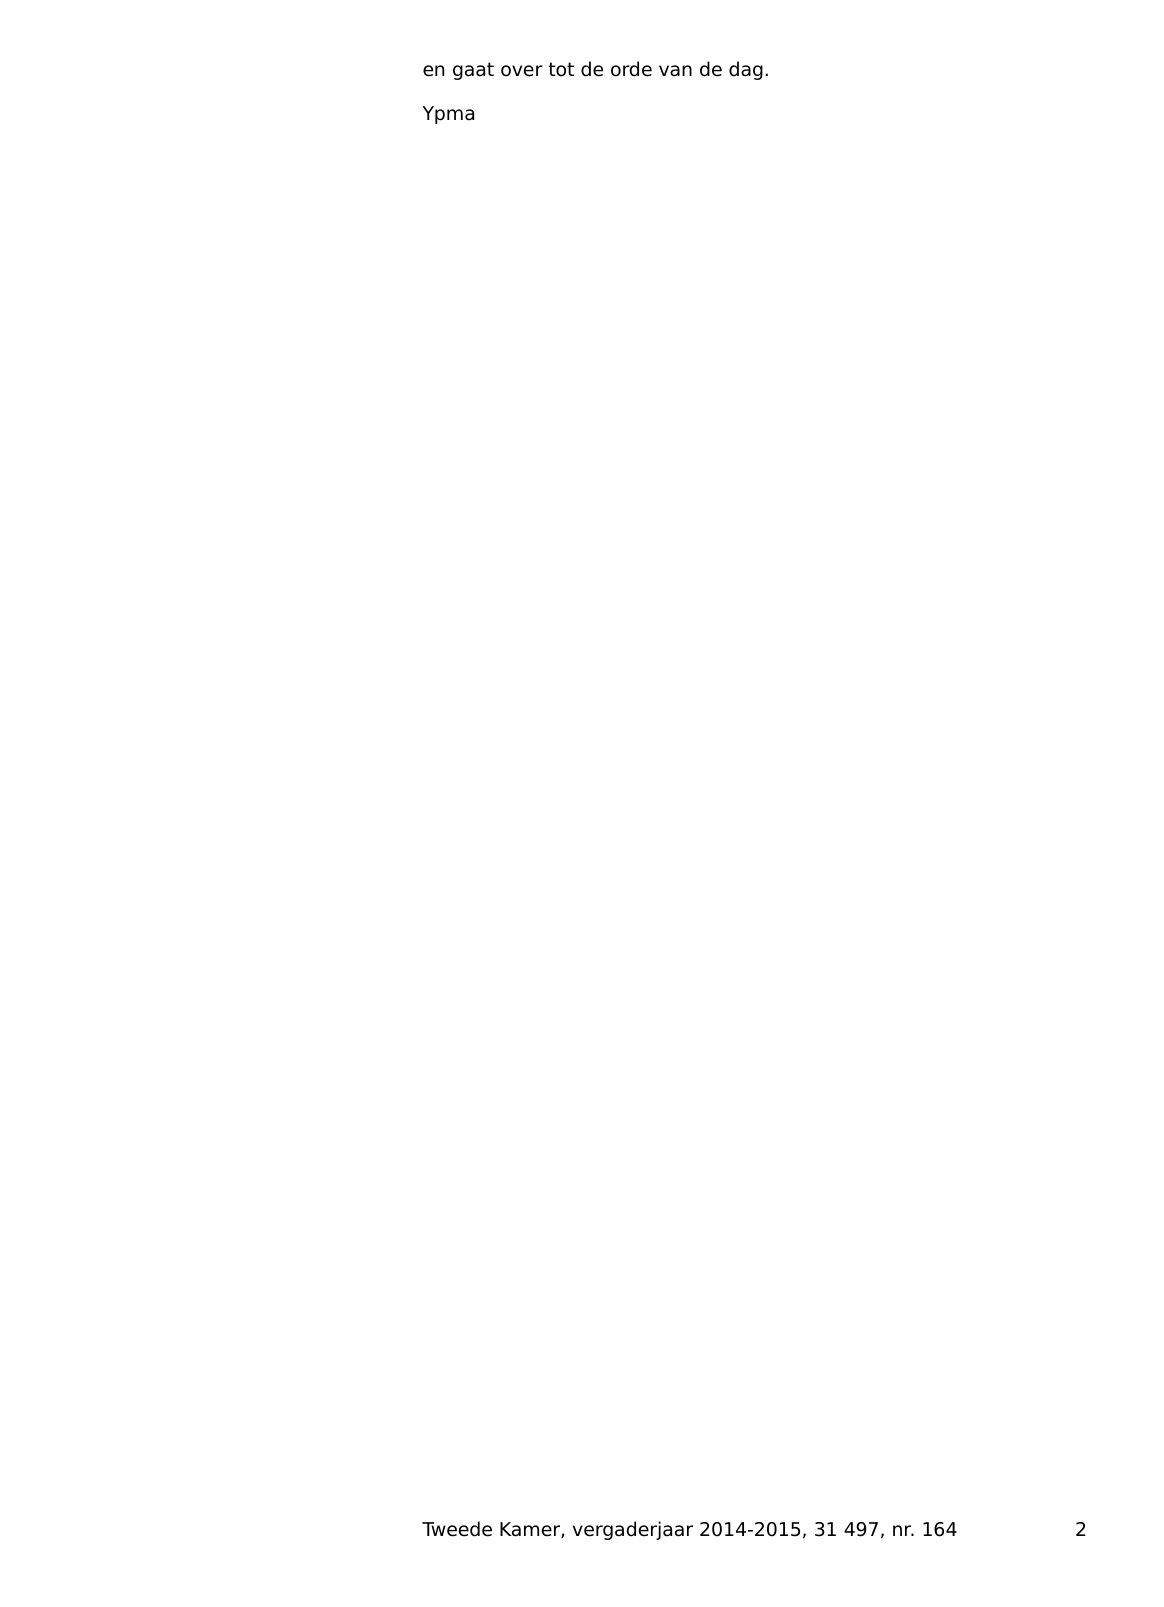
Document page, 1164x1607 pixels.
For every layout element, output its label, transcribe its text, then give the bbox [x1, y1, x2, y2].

text en gaat over tot de orde van de dag. [422, 59, 1087, 81]
text Ypma [422, 103, 1087, 125]
